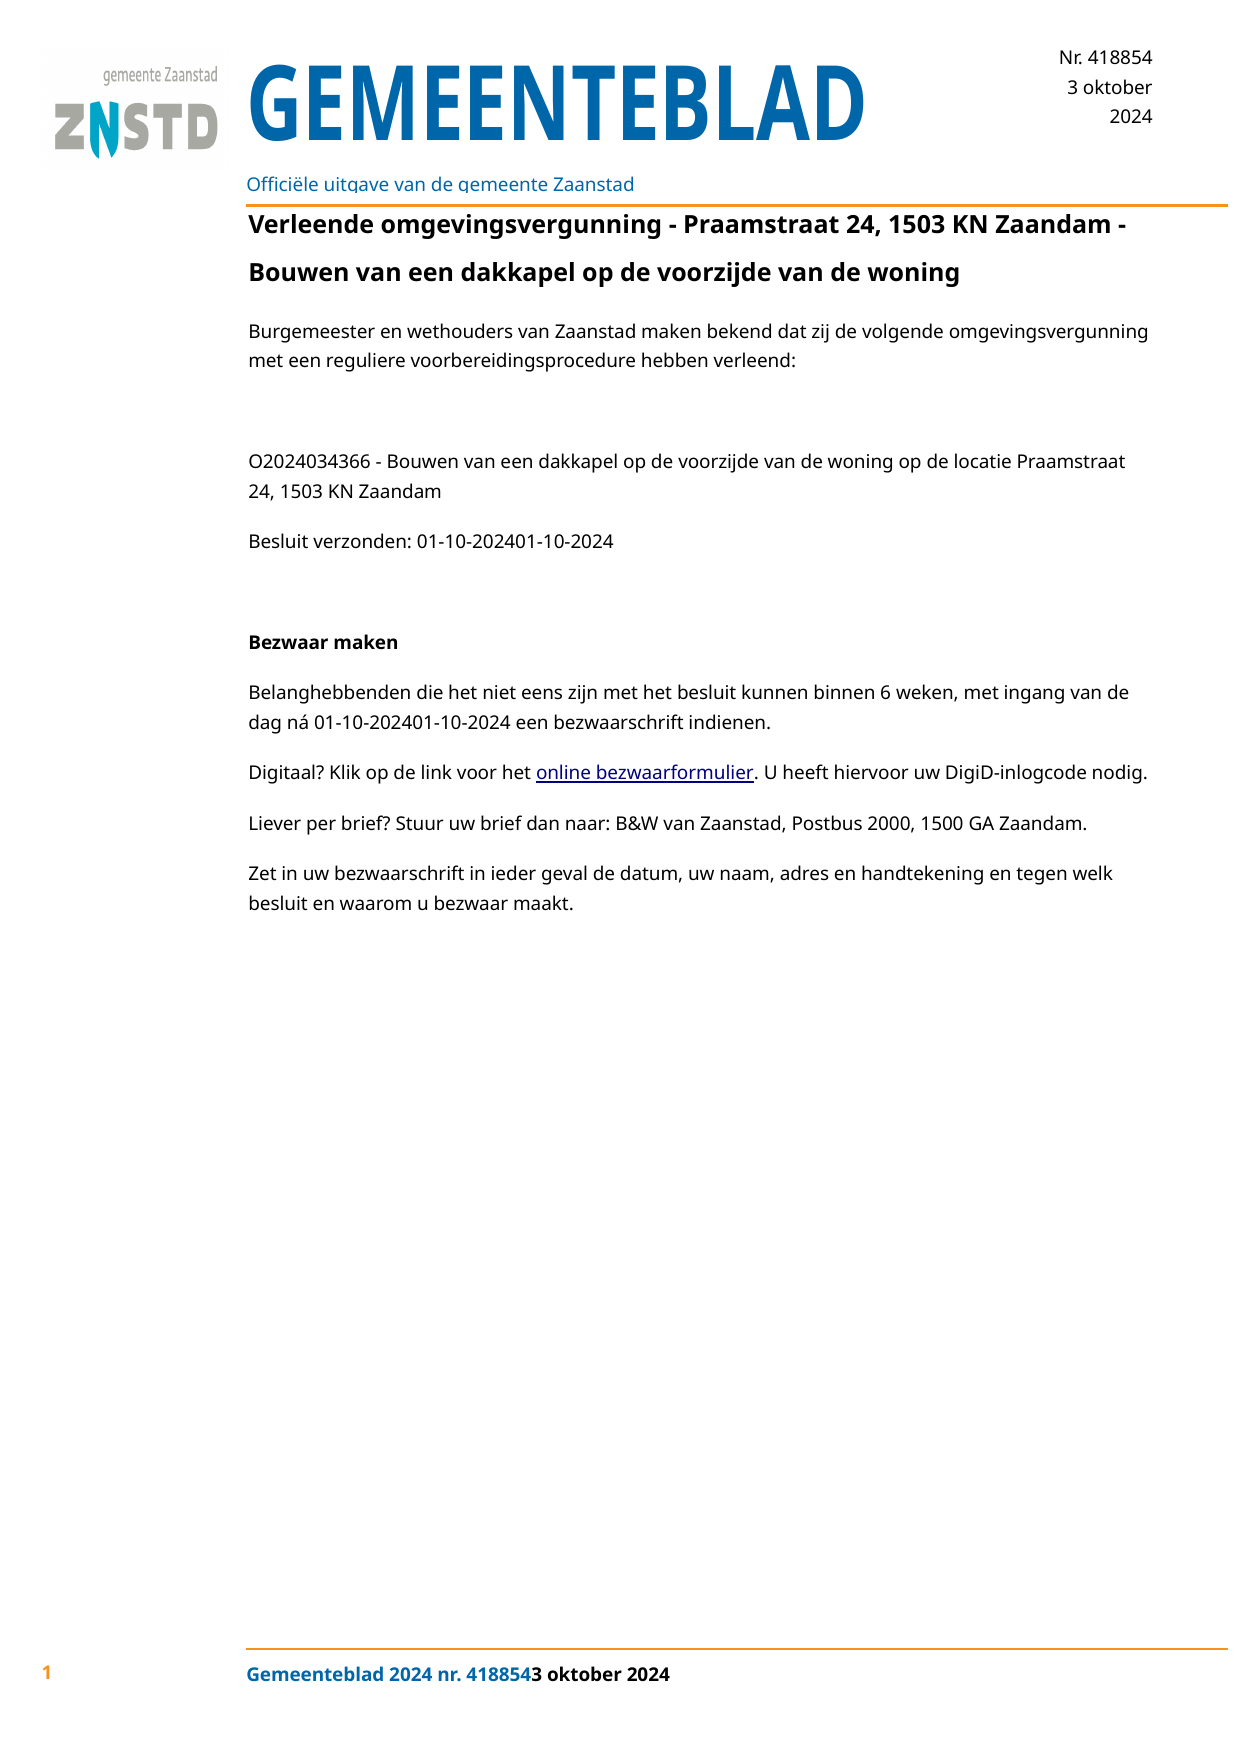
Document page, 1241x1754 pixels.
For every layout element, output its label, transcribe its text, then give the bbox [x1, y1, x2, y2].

text Burgemeester en wethouders van Zaanstad maken bekend dat zij de volgende omgevingsvergunning met een reguliere voorbereidingsprocedure hebben verleend: [248, 318, 1152, 373]
text Belanghebbenden die het niet eens zijn met het besluit kunnen binnen 6 weken, met ingang van de dag ná 01-10-202401-10-2024 een bezwaarschrift indienen. [248, 679, 1152, 735]
picture [41, 47, 231, 172]
text Zet in uw bezwaarschrift in ieder geval de datum, uw naam, adres en handtekening en tegen welk besluit en waarom u bezwaar maakt. [248, 860, 1152, 916]
text Liever per brief? Stuur uw brief dan naar: B&W van Zaanstad, Postbus 2000, 1500 GA Zaandam. [248, 810, 1152, 836]
text Besluit verzonden: 01-10-202401-10-2024 [248, 528, 1152, 554]
text O2024034366 - Bouwen van een dakkapel op de voorzijde van de woning op de locatie Praamstraat 24, 1503 KN Zaandam [248, 448, 1152, 504]
text Bezwaar maken [248, 629, 1152, 655]
text Digitaal? Klik op de link voor het online bezwaarformulier. U heeft hiervoor uw DigiD-inlogcode nodig. [248, 759, 1152, 785]
text Verleende omgevingsvergunning - Praamstraat 24, 1503 KN Zaandam - Bouwen van een dakkapel op de voorzijde van de woning [248, 207, 1152, 288]
